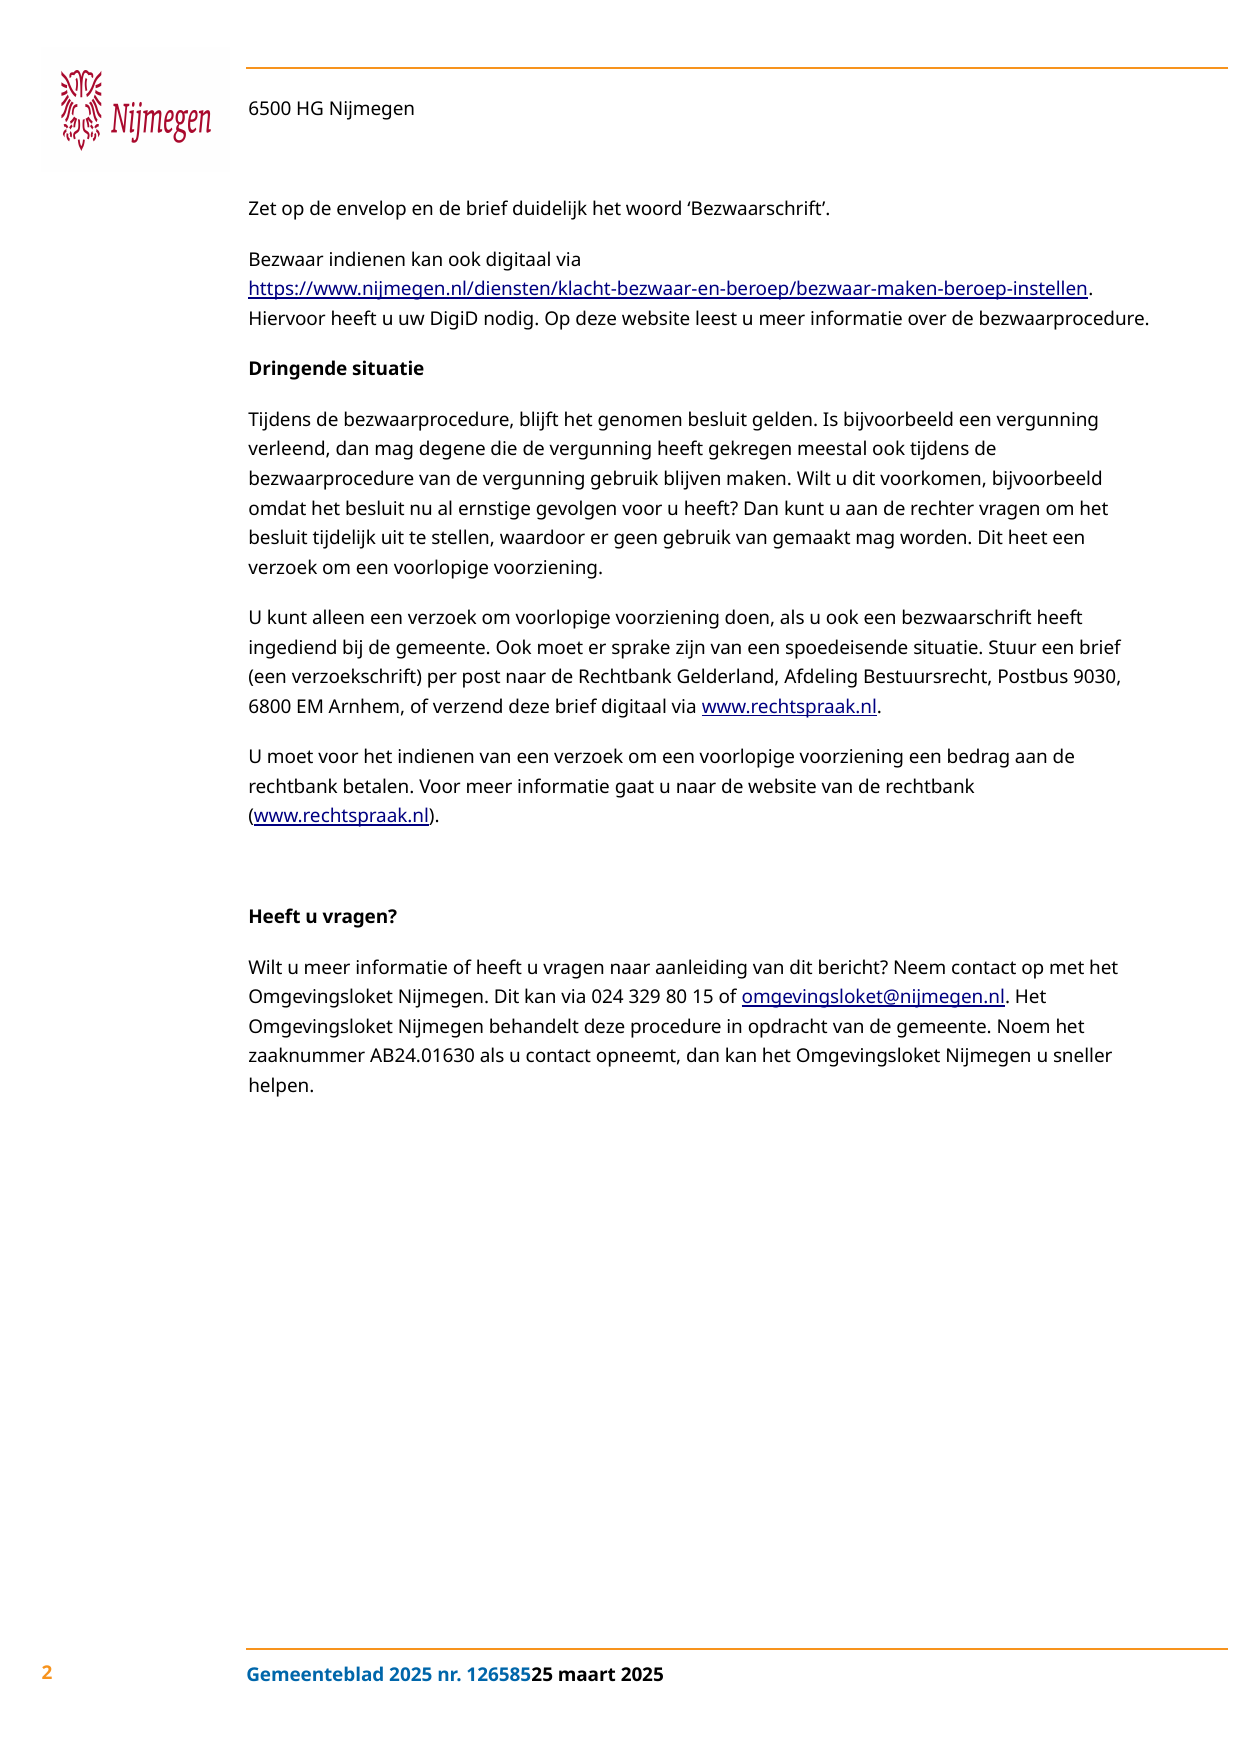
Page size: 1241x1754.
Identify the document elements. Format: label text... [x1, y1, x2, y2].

text Heeft u vragen? [248, 903, 1152, 929]
text Wilt u meer informatie of heeft u vragen naar aanleiding van dit bericht? Neem contact op met het Omgevingsloket Nijmegen. Dit kan via 024 329 80 15 of omgevingsloket@nijmegen.nl. Het Omgevingsloket Nijmegen behandelt deze procedure in opdracht van de gemeente. Noem het zaaknummer AB24.01630 als u contact opneemt, dan kan het Omgevingsloket Nijmegen u sneller helpen. [248, 954, 1152, 1098]
picture [41, 47, 231, 172]
text Zet op de envelop en de brief duidelijk het woord ‘Bezwaarschrift’. [248, 196, 1152, 221]
text Bezwaar indienen kan ook digitaal via https://www.nijmegen.nl/diensten/klacht-bezwaar-en-beroep/bezwaar-maken-beroep-instellen. Hiervoor heeft u uw DigiD nodig. Op deze website leest u meer informatie over de bezwaarprocedure. [248, 246, 1152, 331]
text Dringende situatie [248, 356, 1152, 381]
text U moet voor het indienen van een verzoek om een voorlopige voorziening een bedrag aan de rechtbank betalen. Voor meer informatie gaat u naar de website van de rechtbank (www.rechtspraak.nl). [248, 743, 1152, 828]
text 6500 HG Nijmegen [248, 95, 1152, 121]
text Tijdens de bezwaarprocedure, blijft het genomen besluit gelden. Is bijvoorbeeld een vergunning verleend, dan mag degene die de vergunning heeft gekregen meestal ook tijdens de bezwaarprocedure van de vergunning gebruik blijven maken. Wilt u dit voorkomen, bijvoorbeeld omdat het besluit nu al ernstige gevolgen voor u heeft? Dan kunt u aan de rechter vragen om het besluit tijdelijk uit te stellen, waardoor er geen gebruik van gemaakt mag worden. Dit heet een verzoek om een voorlopige voorziening. [248, 406, 1152, 580]
text U kunt alleen een verzoek om voorlopige voorziening doen, als u ook een bezwaarschrift heeft ingediend bij de gemeente. Ook moet er sprake zijn van een spoedeisende situatie. Stuur een brief (een verzoekschrift) per post naar de Rechtbank Gelderland, Afdeling Bestuursrecht, Postbus 9030, 6800 EM Arnhem, of verzend deze brief digitaal via www.rechtspraak.nl. [248, 604, 1152, 719]
